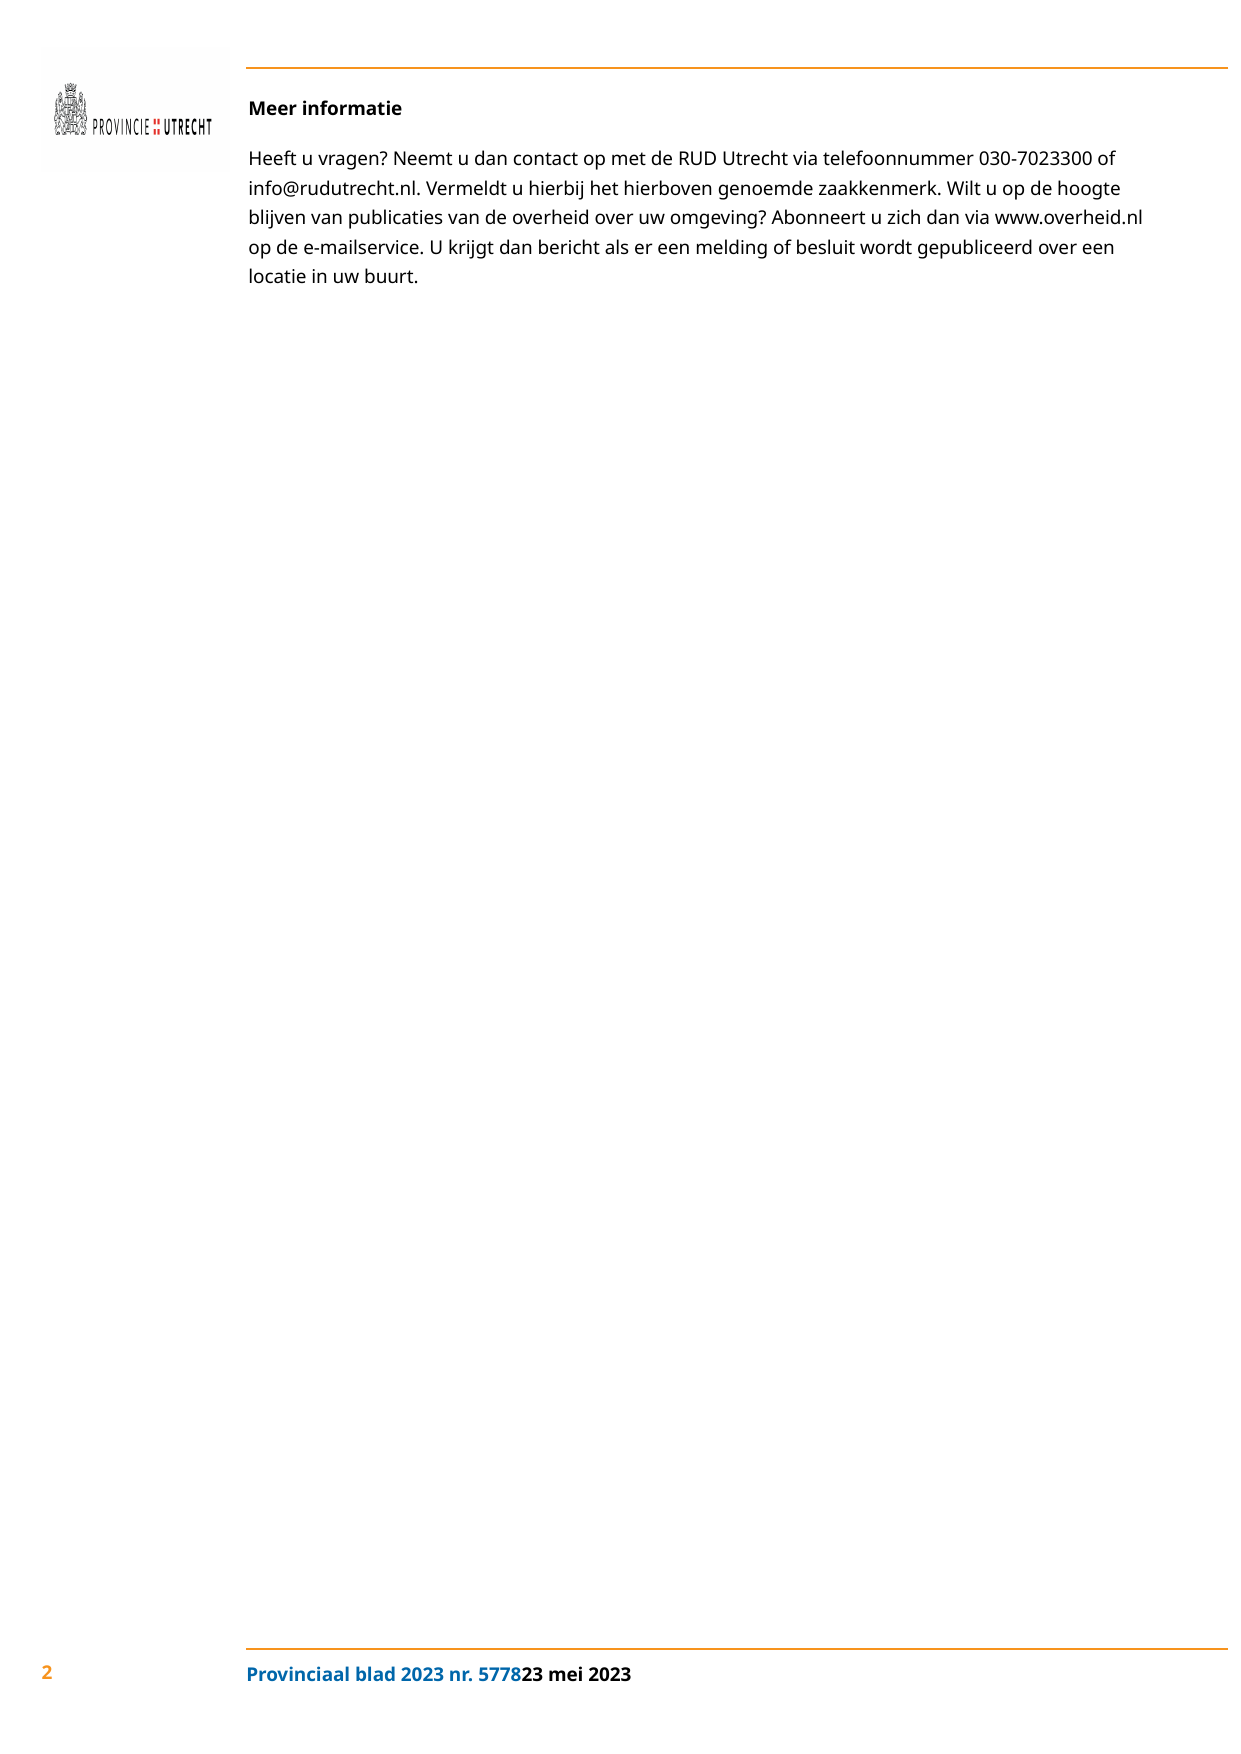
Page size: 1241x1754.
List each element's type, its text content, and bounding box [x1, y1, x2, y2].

text Meer informatie [248, 95, 1152, 121]
text Heeft u vragen? Neemt u dan contact op met de RUD Utrecht via telefoonnummer 030-7023300 of info@rudutrecht.nl. Vermeldt u hierbij het hierboven genoemde zaakkenmerk. Wilt u op de hoogte blijven van publicaties van de overheid over uw omgeving? Abonneert u zich dan via www.overheid.nl op de e-mailservice. U krijgt dan bericht als er een melding of besluit wordt gepubliceerd over een locatie in uw buurt. [248, 145, 1152, 289]
picture [41, 47, 231, 172]
